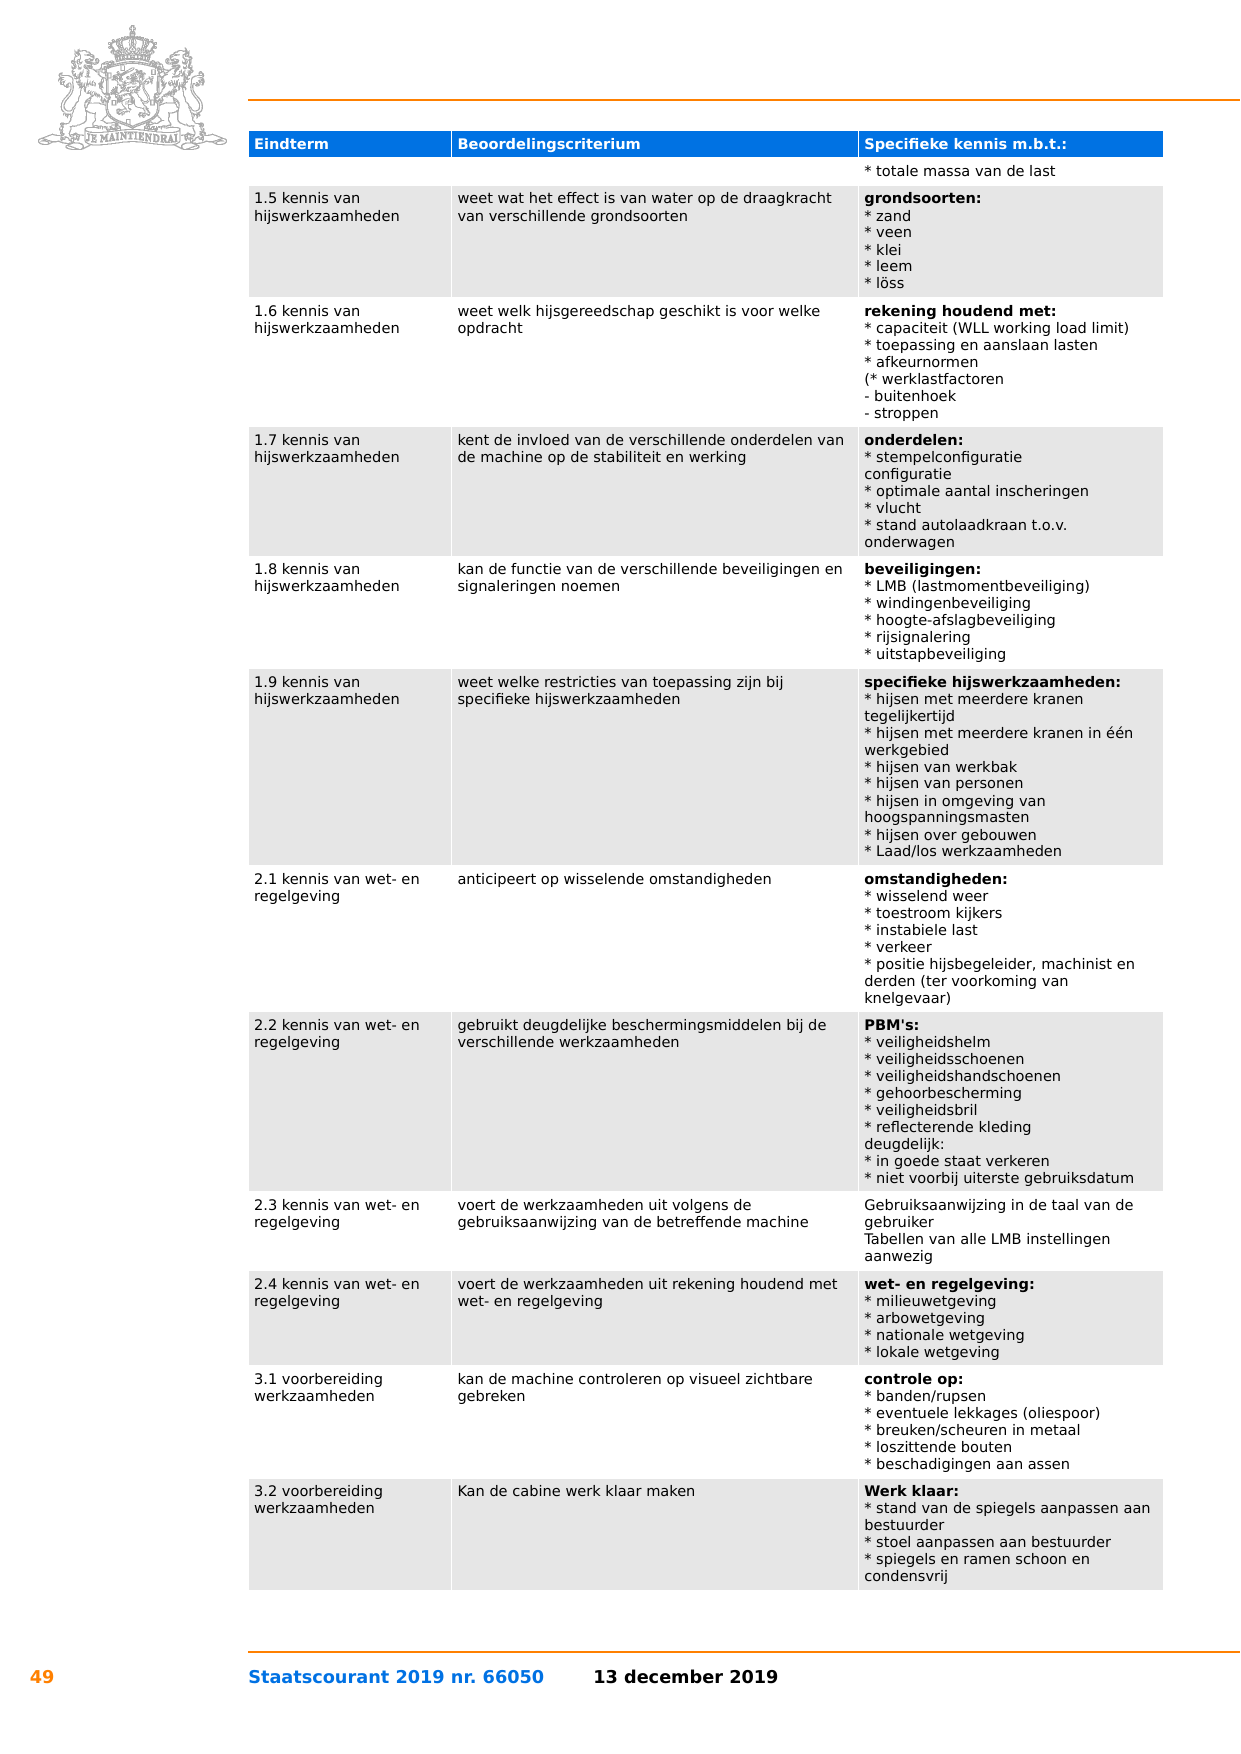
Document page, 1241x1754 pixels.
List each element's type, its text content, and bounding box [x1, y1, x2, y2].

table_cell grondsoorten: * zand * veen * klei * leem * löss [859, 186, 1163, 297]
table_cell weet welk hijsgereedschap geschikt is voor welke opdracht [452, 298, 858, 426]
table_cell 2.3 kennis van wet- en regelgeving [249, 1193, 451, 1270]
table_cell kan de machine controleren op visueel zichtbare gebreken [452, 1366, 858, 1477]
table_cell Kan de cabine werk klaar maken [452, 1479, 858, 1590]
table_cell weet wat het effect is van water op de draagkracht van verschillende grondsoorten [452, 186, 858, 297]
table_cell Gebruiksaanwijzing in de taal van de gebruiker Tabellen van alle LMB instellingen aanwezig [859, 1193, 1163, 1270]
table_cell anticipeert op wisselende omstandigheden [452, 866, 858, 1011]
table_cell specifieke hijswerkzaamheden: * hijsen met meerdere kranen tegelijkertijd * hijsen met meerdere kranen in één werkgebied * hijsen van werkbak * hijsen van personen * hijsen in omgeving van hoogspanningsmasten * hijsen over gebouwen * Laad/los werkzaamheden [859, 669, 1163, 865]
table_cell 1.6 kennis van hijswerkzaamheden [249, 298, 451, 426]
table_header Eindterm [249, 131, 451, 157]
table_cell onderdelen: * stempelconfiguratie configuratie * optimale aantal inscheringen * vlucht * stand autolaadkraan t.o.v. onderwagen [859, 427, 1163, 556]
table_cell [452, 158, 858, 185]
table_header Specifieke kennis m.b.t.: [859, 131, 1163, 157]
table_cell voert de werkzaamheden uit volgens de gebruiksaanwijzing van de betreffende machine [452, 1193, 858, 1270]
table_cell 3.2 voorbereiding werkzaamheden [249, 1479, 451, 1590]
table_cell 3.1 voorbereiding werkzaamheden [249, 1366, 451, 1477]
table_cell 1.8 kennis van hijswerkzaamheden [249, 557, 451, 668]
table_cell 1.5 kennis van hijswerkzaamheden [249, 186, 451, 297]
table_cell omstandigheden: * wisselend weer * toestroom kijkers * instabiele last * verkeer * positie hijsbegeleider, machinist en derden (ter voorkoming van knelgevaar) [859, 866, 1163, 1011]
table_cell 2.1 kennis van wet- en regelgeving [249, 866, 451, 1011]
table_cell * totale massa van de last [859, 158, 1163, 185]
table_cell rekening houdend met: * capaciteit (WLL working load limit) * toepassing en aanslaan lasten * afkeurnormen (* werklastfactoren - buitenhoek - stroppen [859, 298, 1163, 426]
table_cell kan de functie van de verschillende beveiligingen en signaleringen noemen [452, 557, 858, 668]
table_cell 2.4 kennis van wet- en regelgeving [249, 1271, 451, 1365]
table_cell 1.7 kennis van hijswerkzaamheden [249, 427, 451, 556]
table_cell kent de invloed van de verschillende onderdelen van de machine op de stabiliteit en werking [452, 427, 858, 556]
table_cell 2.2 kennis van wet- en regelgeving [249, 1012, 451, 1191]
table_header Beoordelingscriterium [452, 131, 858, 157]
table_cell voert de werkzaamheden uit rekening houdend met wet- en regelgeving [452, 1271, 858, 1365]
table_cell 1.9 kennis van hijswerkzaamheden [249, 669, 451, 865]
table_cell gebruikt deugdelijke beschermingsmiddelen bij de verschillende werkzaamheden [452, 1012, 858, 1191]
table_cell controle op: * banden/rupsen * eventuele lekkages (oliespoor) * breuken/scheuren in metaal * loszittende bouten * beschadigingen aan assen [859, 1366, 1163, 1477]
table_cell weet welke restricties van toepassing zijn bij specifieke hijswerkzaamheden [452, 669, 858, 865]
table_cell PBM's: * veiligheidshelm * veiligheidsschoenen * veiligheidshandschoenen * gehoorbescherming * veiligheidsbril * reflecterende kleding deugdelijk: * in goede staat verkeren * niet voorbij uiterste gebruiksdatum [859, 1012, 1163, 1191]
table_cell beveiligingen: * LMB (lastmomentbeveiliging) * windingenbeveiliging * hoogte-afslagbeveiliging * rijsignalering * uitstapbeveiliging [859, 557, 1163, 668]
table_cell [249, 158, 451, 185]
table_cell wet- en regelgeving: * milieuwetgeving * arbowetgeving * nationale wetgeving * lokale wetgeving [859, 1271, 1163, 1365]
picture [38, 25, 227, 150]
table_cell Werk klaar: * stand van de spiegels aanpassen aan bestuurder * stoel aanpassen aan bestuurder * spiegels en ramen schoon en condensvrij [859, 1479, 1163, 1590]
